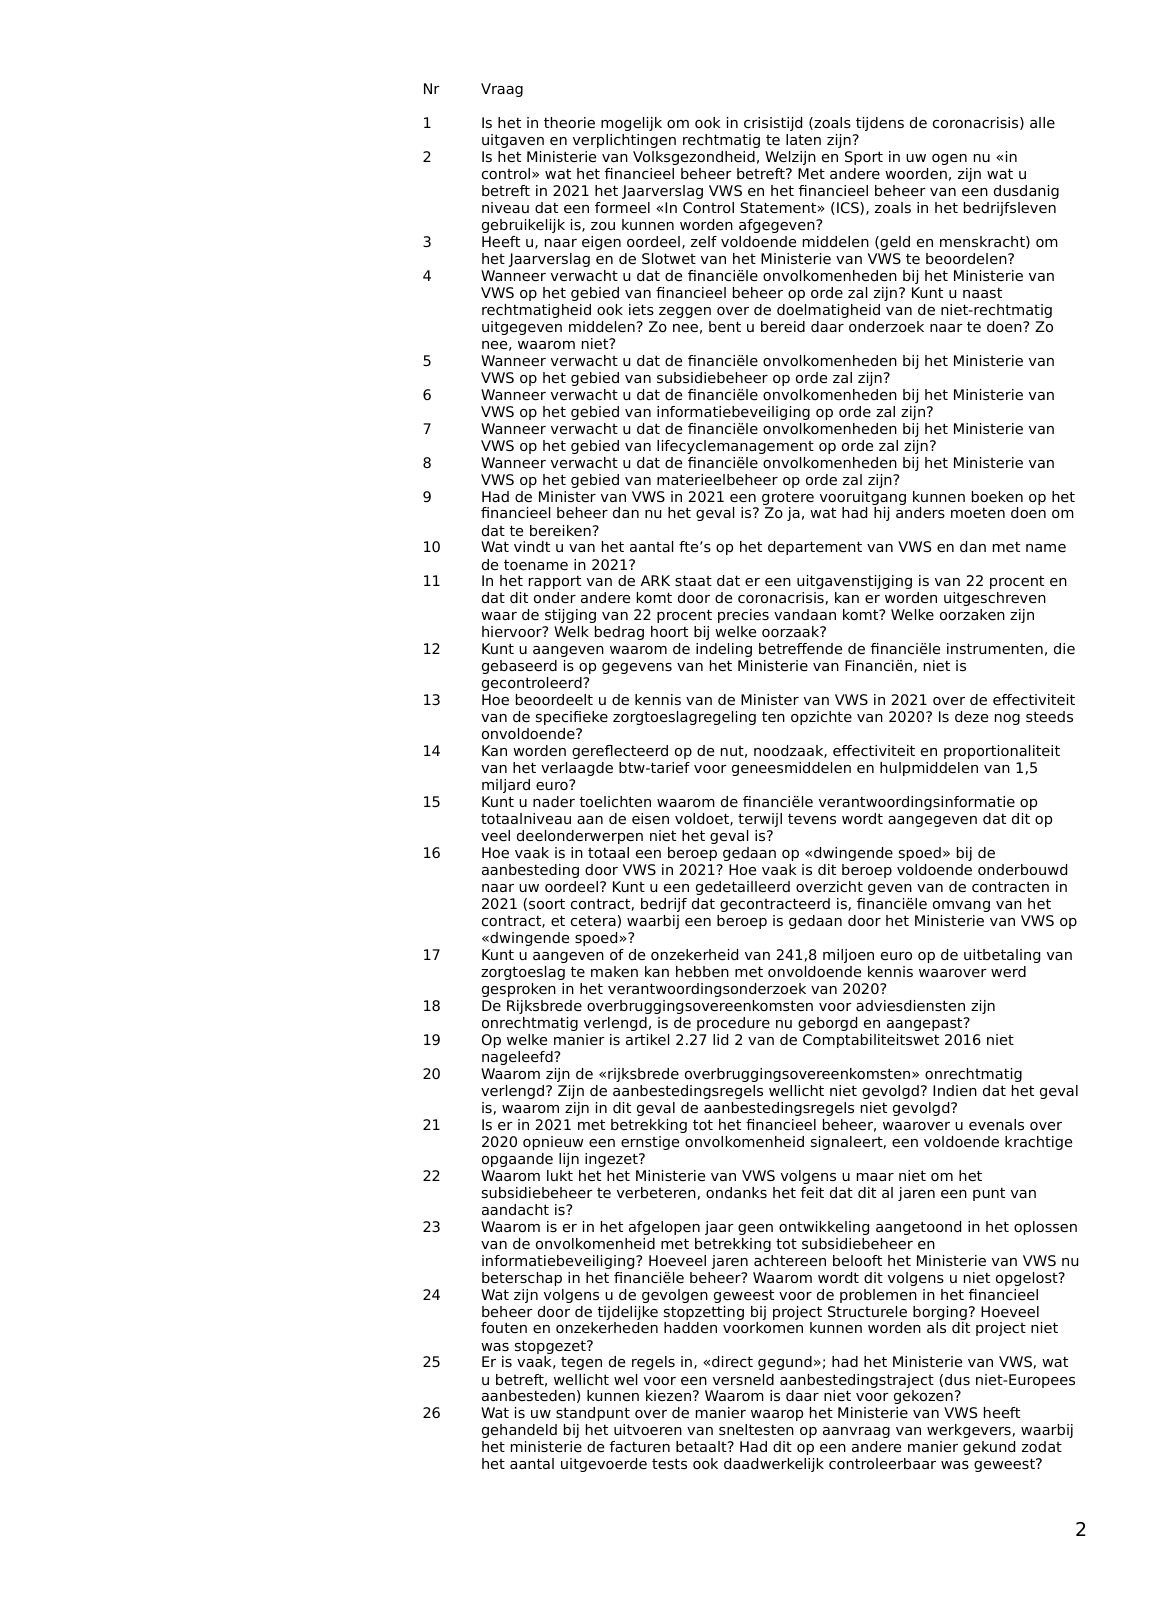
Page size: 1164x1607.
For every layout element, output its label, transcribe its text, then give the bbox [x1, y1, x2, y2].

table_cell Kunt u nader toelichten waarom de financiële verantwoordingsinformatie op totaalniveau aan de eisen voldoet, terwijl tevens wordt aangegeven dat dit op veel deelonderwerpen niet het geval is? [475, 794, 1087, 845]
table_cell Er is vaak, tegen de regels in, «direct gegund»; had het Ministerie van VWS, wat u betreft, wellicht wel voor een versneld aanbestedingstraject (dus niet-Europees aanbesteden) kunnen kiezen? Waarom is daar niet voor gekozen? [475, 1354, 1087, 1405]
table_cell Kunt u aangeven of de onzekerheid van 241,8 miljoen euro op de uitbetaling van zorgtoeslag te maken kan hebben met onvoldoende kennis waarover werd gesproken in het verantwoordingsonderzoek van 2020? [475, 947, 1087, 998]
table_cell Hoe vaak is in totaal een beroep gedaan op «dwingende spoed» bij de aanbesteding door VWS in 2021? Hoe vaak is dit beroep voldoende onderbouwd naar uw oordeel? Kunt u een gedetailleerd overzicht geven van de contracten in 2021 (soort contract, bedrijf dat gecontracteerd is, financiële omvang van het contract, et cetera) waarbij een beroep is gedaan door het Ministerie van VWS op «dwingende spoed»? [475, 845, 1087, 947]
table_cell Is het Ministerie van Volksgezondheid, Welzijn en Sport in uw ogen nu «in control» wat het financieel beheer betreft? Met andere woorden, zijn wat u betreft in 2021 het Jaarverslag VWS en het financieel beheer van een dusdanig niveau dat een formeel «In Control Statement» (ICS), zoals in het bedrijfsleven gebruikelijk is, zou kunnen worden afgegeven? [475, 149, 1087, 234]
table_cell 5 [422, 353, 475, 387]
table_cell Wanneer verwacht u dat de financiële onvolkomenheden bij het Ministerie van VWS op het gebied van subsidiebeheer op orde zal zijn? [475, 353, 1087, 387]
table_cell Kan worden gereflecteerd op de nut, noodzaak, effectiviteit en proportionaliteit van het verlaagde btw-tarief voor geneesmiddelen en hulpmiddelen van 1,5 miljard euro? [475, 743, 1087, 794]
table_cell Waarom is er in het afgelopen jaar geen ontwikkeling aangetoond in het oplossen van de onvolkomenheid met betrekking tot subsidiebeheer en informatiebeveiliging? Hoeveel jaren achtereen belooft het Ministerie van VWS nu beterschap in het financiële beheer? Waarom wordt dit volgens u niet opgelost? [475, 1219, 1087, 1286]
table_header Vraag [475, 81, 1087, 98]
table_cell 8 [422, 455, 475, 488]
table_cell 2 [422, 149, 475, 234]
table_cell Waarom zijn de «rijksbrede overbruggingsovereenkomsten» onrechtmatig verlengd? Zijn de aanbestedingsregels wellicht niet gevolgd? Indien dat het geval is, waarom zijn in dit geval de aanbestedingsregels niet gevolgd? [475, 1066, 1087, 1117]
table_cell 16 [422, 845, 475, 947]
table_cell 24 [422, 1286, 475, 1354]
table_cell De Rijksbrede overbruggingsovereenkomsten voor adviesdiensten zijn onrechtmatig verlengd, is de procedure nu geborgd en aangepast? [475, 998, 1087, 1032]
table_cell 4 [422, 268, 475, 353]
table_cell 10 [422, 539, 475, 573]
table_cell [475, 98, 1087, 115]
table_cell 9 [422, 489, 475, 539]
table_cell 6 [422, 387, 475, 421]
table_cell Is het in theorie mogelijk om ook in crisistijd (zoals tijdens de coronacrisis) alle uitgaven en verplichtingen rechtmatig te laten zijn? [475, 115, 1087, 149]
table_cell Wanneer verwacht u dat de financiële onvolkomenheden bij het Ministerie van VWS op het gebied van materieelbeheer op orde zal zijn? [475, 455, 1087, 488]
table_cell 15 [422, 794, 475, 845]
table_cell 18 [422, 998, 475, 1032]
table_cell Hoe beoordeelt u de kennis van de Minister van VWS in 2021 over de effectiviteit van de specifieke zorgtoeslagregeling ten opzichte van 2020? Is deze nog steeds onvoldoende? [475, 692, 1087, 743]
table_header Nr [422, 81, 475, 98]
table_cell [422, 98, 475, 115]
table_cell Op welke manier is artikel 2.27 lid 2 van de Comptabiliteitswet 2016 niet nageleefd? [475, 1032, 1087, 1066]
table_cell 14 [422, 743, 475, 794]
table_cell Is er in 2021 met betrekking tot het financieel beheer, waarover u evenals over 2020 opnieuw een ernstige onvolkomenheid signaleert, een voldoende krachtige opgaande lijn ingezet? [475, 1117, 1087, 1168]
table_cell 22 [422, 1168, 475, 1218]
table_cell 23 [422, 1219, 475, 1286]
table_cell In het rapport van de ARK staat dat er een uitgavenstijging is van 22 procent en dat dit onder andere komt door de coronacrisis, kan er worden uitgeschreven waar de stijging van 22 procent precies vandaan komt? Welke oorzaken zijn hiervoor? Welk bedrag hoort bij welke oorzaak? [475, 573, 1087, 641]
table_cell 19 [422, 1032, 475, 1066]
table_cell 11 [422, 573, 475, 641]
table_cell Wat vindt u van het aantal fte’s op het departement van VWS en dan met name de toename in 2021? [475, 539, 1087, 573]
table_cell 21 [422, 1117, 475, 1168]
table_cell Wanneer verwacht u dat de financiële onvolkomenheden bij het Ministerie van VWS op het gebied van financieel beheer op orde zal zijn? Kunt u naast rechtmatigheid ook iets zeggen over de doelmatigheid van de niet-rechtmatig uitgegeven middelen? Zo nee, bent u bereid daar onderzoek naar te doen? Zo nee, waarom niet? [475, 268, 1087, 353]
table_cell 7 [422, 421, 475, 454]
table_cell Wat is uw standpunt over de manier waarop het Ministerie van VWS heeft gehandeld bij het uitvoeren van sneltesten op aanvraag van werkgevers, waarbij het ministerie de facturen betaalt? Had dit op een andere manier gekund zodat het aantal uitgevoerde tests ook daadwerkelijk controleerbaar was geweest? [475, 1405, 1087, 1473]
table_cell 26 [422, 1405, 475, 1473]
table_cell Wanneer verwacht u dat de financiële onvolkomenheden bij het Ministerie van VWS op het gebied van lifecyclemanagement op orde zal zijn? [475, 421, 1087, 454]
table_cell Wat zijn volgens u de gevolgen geweest voor de problemen in het financieel beheer door de tijdelijke stopzetting bij project Structurele borging? Hoeveel fouten en onzekerheden hadden voorkomen kunnen worden als dit project niet was stopgezet? [475, 1286, 1087, 1354]
table_cell Kunt u aangeven waarom de indeling betreffende de financiële instrumenten, die gebaseerd is op gegevens van het Ministerie van Financiën, niet is gecontroleerd? [475, 641, 1087, 692]
table_cell Heeft u, naar eigen oordeel, zelf voldoende middelen (geld en menskracht) om het Jaarverslag en de Slotwet van het Ministerie van VWS te beoordelen? [475, 234, 1087, 268]
table_cell 1 [422, 115, 475, 149]
table_cell 13 [422, 692, 475, 743]
table_cell Wanneer verwacht u dat de financiële onvolkomenheden bij het Ministerie van VWS op het gebied van informatiebeveiliging op orde zal zijn? [475, 387, 1087, 421]
table_cell 3 [422, 234, 475, 268]
table_cell 12 [422, 641, 475, 692]
table_cell 25 [422, 1354, 475, 1405]
table_cell Had de Minister van VWS in 2021 een grotere vooruitgang kunnen boeken op het financieel beheer dan nu het geval is? Zo ja, wat had hij anders moeten doen om dat te bereiken? [475, 489, 1087, 539]
table_cell Waarom lukt het het Ministerie van VWS volgens u maar niet om het subsidiebeheer te verbeteren, ondanks het feit dat dit al jaren een punt van aandacht is? [475, 1168, 1087, 1218]
table_cell 17 [422, 947, 475, 998]
table_cell 20 [422, 1066, 475, 1117]
